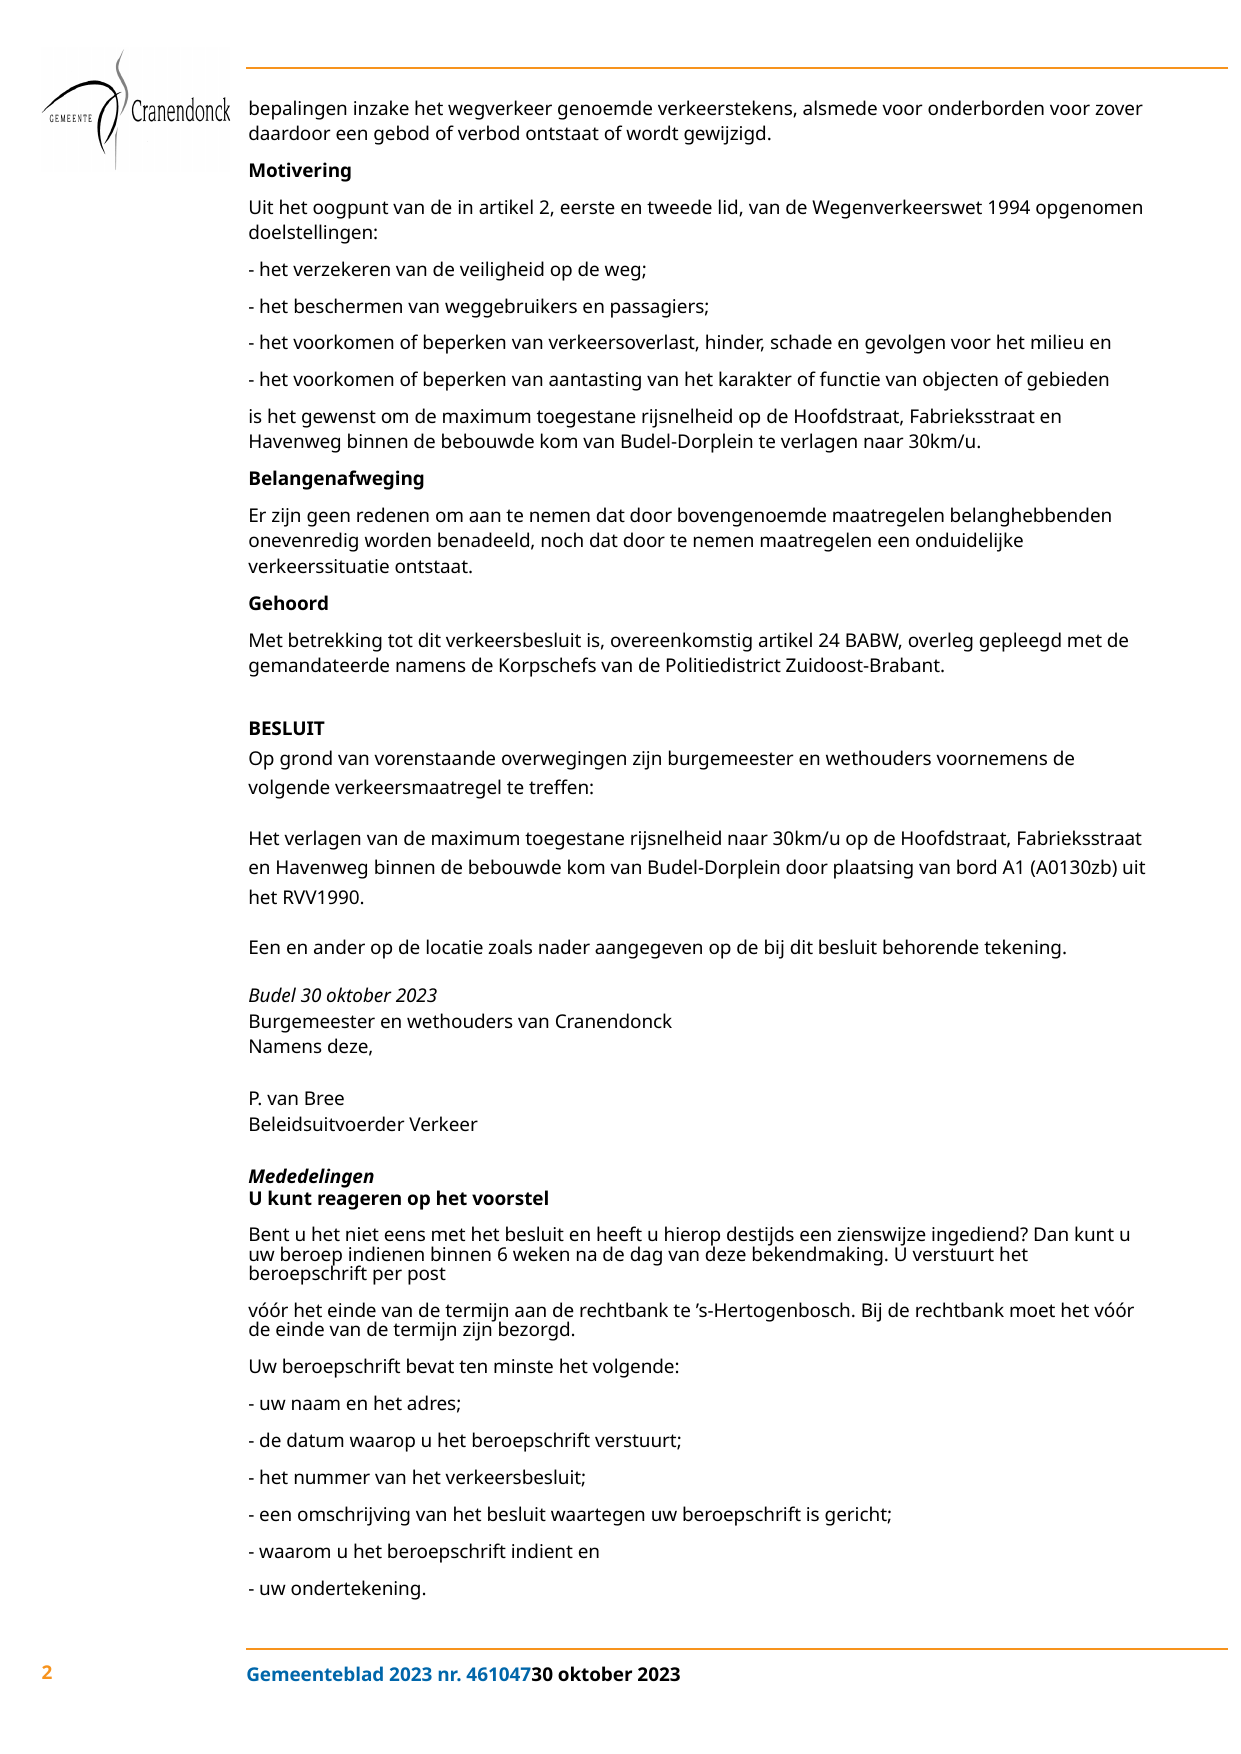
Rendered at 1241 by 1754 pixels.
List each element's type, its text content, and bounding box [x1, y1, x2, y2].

text - het voorkomen of beperken van aantasting van het karakter of functie van objecten of gebieden [248, 366, 1152, 392]
text Uw beroepschrift bevat ten minste het volgende: [248, 1358, 1152, 1377]
text - het nummer van het verkeersbesluit; [248, 1469, 1152, 1488]
text BESLUIT [248, 715, 1152, 741]
text - het beschermen van weggebruikers en passagiers; [248, 293, 1152, 319]
picture [41, 47, 231, 172]
text Het verlagen van de maximum toegestane rijsnelheid naar 30km/u op de Hoofdstraat, Fabrieksstraat en Havenweg binnen de bebouwde kom van Budel-Dorplein door plaatsing van bord A1 (A0130zb) uit het RVV1990. [248, 825, 1152, 910]
text Er zijn geen redenen om aan te nemen dat door bovengenoemde maatregelen belanghebbenden onevenredig worden benadeeld, noch dat door te nemen maatregelen een onduidelijke verkeerssituatie ontstaat. [248, 502, 1152, 579]
text Met betrekking tot dit verkeersbesluit is, overeenkomstig artikel 24 BABW, overleg gepleegd met de gemandateerde namens de Korpschefs van de Politiedistrict Zuidoost-Brabant. [248, 627, 1152, 678]
text P. van Bree [248, 1085, 1152, 1111]
text - uw naam en het adres; [248, 1395, 1152, 1414]
text vóór het einde van de termijn aan de rechtbank te ’s-Hertogenbosch. Bij de rechtbank moet het vóór de einde van de termijn zijn bezorgd. [248, 1302, 1152, 1341]
text Budel 30 oktober 2023 [248, 982, 1152, 1008]
text - waarom u het beroepschrift indient en [248, 1543, 1152, 1562]
text Bent u het niet eens met het besluit en heeft u hierop destijds een zienswijze ingediend? Dan kunt u uw beroep indienen binnen 6 weken na de dag van deze bekendmaking. U verstuurt het beroepschrift per post [248, 1226, 1152, 1284]
text - het voorkomen of beperken van verkeersoverlast, hinder, schade en gevolgen voor het milieu en [248, 329, 1152, 355]
text - uw ondertekening. [248, 1580, 1152, 1599]
text Mededelingen [248, 1164, 1152, 1189]
text U kunt reageren op het voorstel [248, 1189, 1152, 1209]
text - het verzekeren van de veiligheid op de weg; [248, 256, 1152, 282]
text is het gewenst om de maximum toegestane rijsnelheid op de Hoofdstraat, Fabrieksstraat en Havenweg binnen de bebouwde kom van Budel-Dorplein te verlagen naar 30km/u. [248, 403, 1152, 454]
text Uit het oogpunt van de in artikel 2, eerste en tweede lid, van de Wegenverkeerswet 1994 opgenomen doelstellingen: [248, 194, 1152, 245]
text bepalingen inzake het wegverkeer genoemde verkeerstekens, alsmede voor onderborden voor zover daardoor een gebod of verbod ontstaat of wordt gewijzigd. [248, 95, 1152, 146]
text - de datum waarop u het beroepschrift verstuurt; [248, 1432, 1152, 1451]
text Beleidsuitvoerder Verkeer [248, 1111, 1152, 1137]
text Op grond van vorenstaande overwegingen zijn burgemeester en wethouders voornemens de volgende verkeersmaatregel te treffen: [248, 745, 1152, 800]
text Gehoord [248, 590, 1152, 616]
text Belangenafweging [248, 465, 1152, 491]
text Motivering [248, 157, 1152, 183]
text Burgemeester en wethouders van Cranendonck [248, 1008, 1152, 1034]
text Een en ander op de locatie zoals nader aangegeven op de bij dit besluit behorende tekening. [248, 934, 1152, 960]
text Namens deze, [248, 1034, 1152, 1059]
text - een omschrijving van het besluit waartegen uw beroepschrift is gericht; [248, 1506, 1152, 1525]
